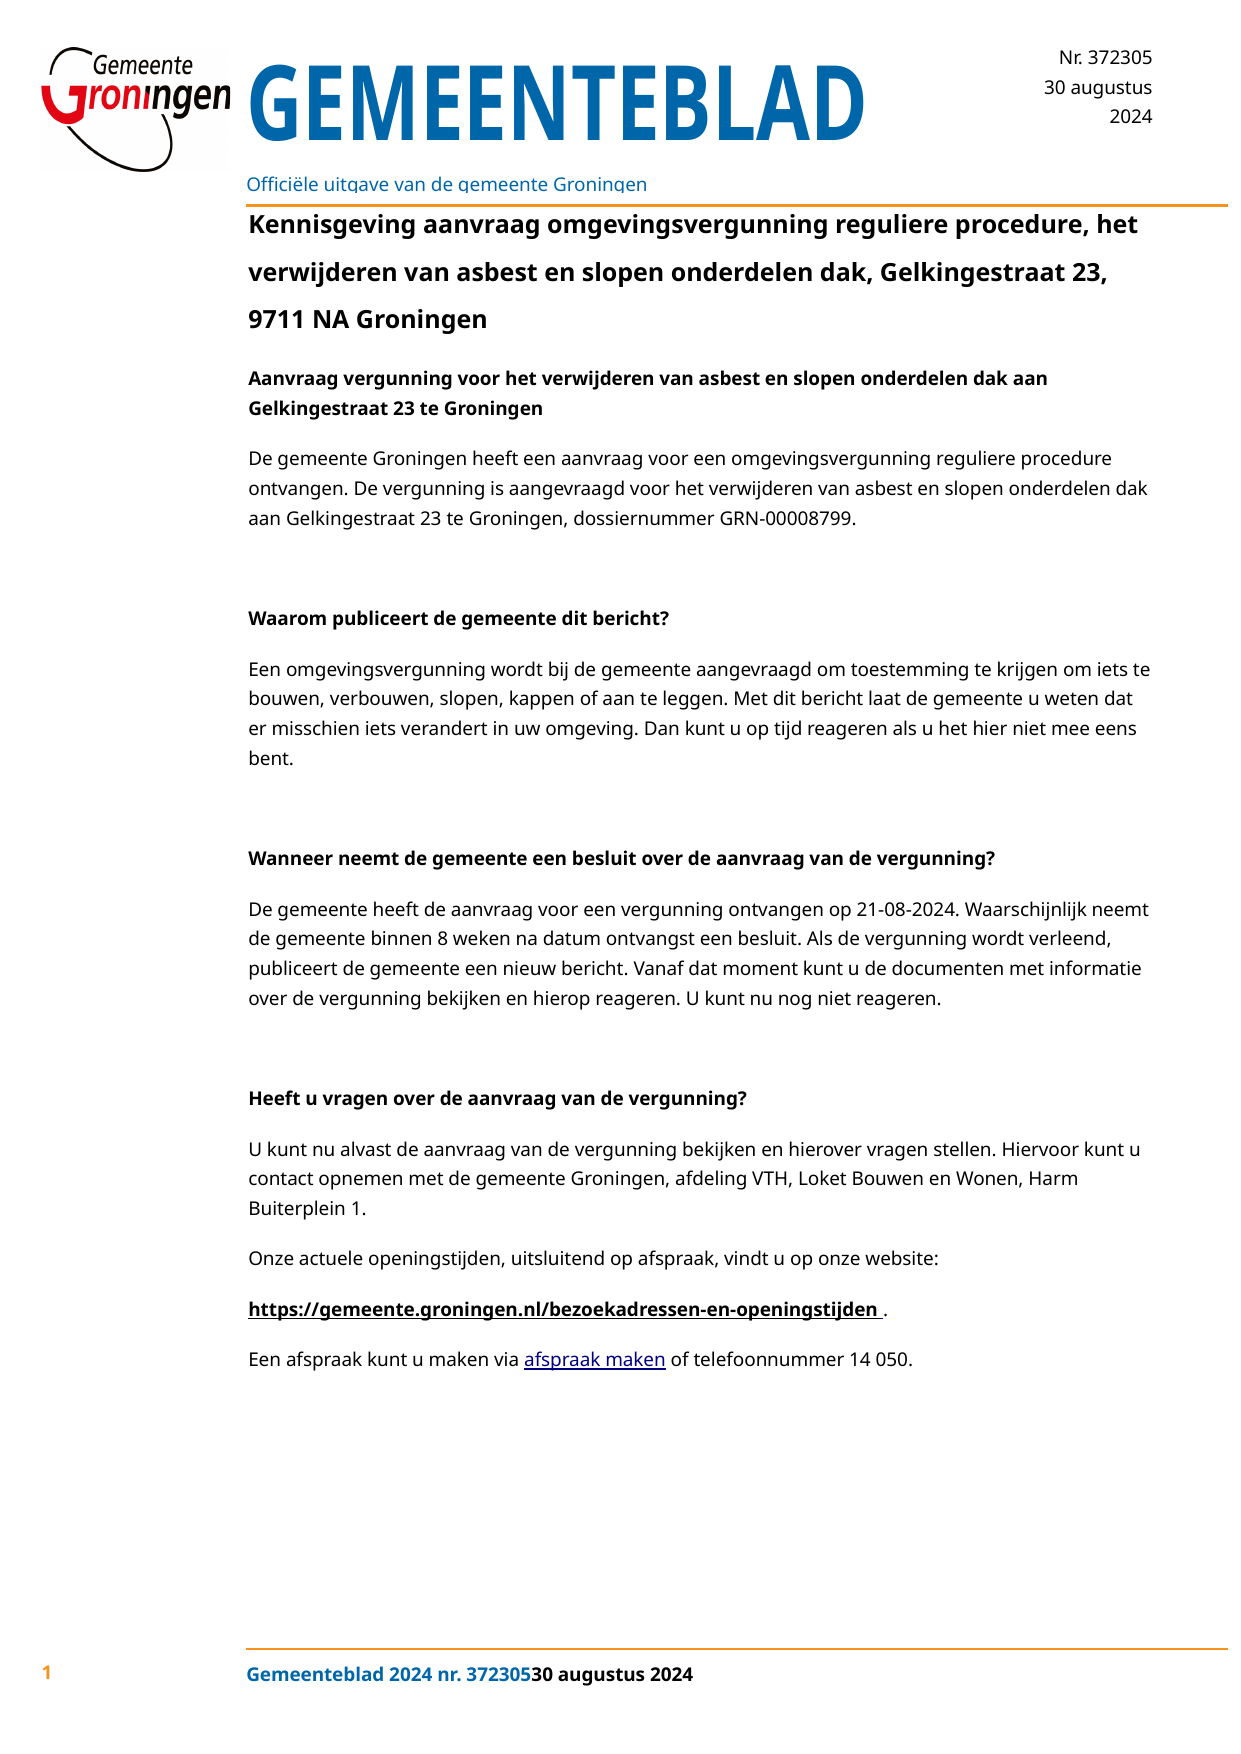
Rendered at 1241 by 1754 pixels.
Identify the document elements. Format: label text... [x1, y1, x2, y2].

text Een afspraak kunt u maken via afspraak maken of telefoonnummer 14 050. [248, 1346, 1152, 1372]
text https://gemeente.groningen.nl/bezoekadressen-en-openingstijden . [248, 1296, 1152, 1322]
text De gemeente Groningen heeft een aanvraag voor een omgevingsvergunning reguliere procedure ontvangen. De vergunning is aangevraagd voor het verwijderen van asbest en slopen onderdelen dak aan Gelkingestraat 23 te Groningen, dossiernummer GRN-00008799. [248, 446, 1152, 530]
text Waarom publiceert de gemeente dit bericht? [248, 606, 1152, 631]
text De gemeente heeft de aanvraag voor een vergunning ontvangen op 21-08-2024. Waarschijnlijk neemt de gemeente binnen 8 weken na datum ontvangst een besluit. Als de vergunning wordt verleend, publiceert de gemeente een nieuw bericht. Vanaf dat moment kunt u de documenten met informatie over de vergunning bekijken en hierop reageren. U kunt nu nog niet reageren. [248, 896, 1152, 1010]
text Wanneer neemt de gemeente een besluit over de aanvraag van de vergunning? [248, 846, 1152, 871]
text Heeft u vragen over de aanvraag van de vergunning? [248, 1086, 1152, 1111]
text Een omgevingsvergunning wordt bij de gemeente aangevraagd om toestemming te krijgen om iets te bouwen, verbouwen, slopen, kappen of aan te leggen. Met dit bericht laat de gemeente u weten dat er misschien iets verandert in uw omgeving. Dan kunt u op tijd reageren als u het hier niet mee eens bent. [248, 656, 1152, 770]
text Aanvraag vergunning voor het verwijderen van asbest en slopen onderdelen dak aan Gelkingestraat 23 te Groningen [248, 366, 1152, 421]
text Kennisgeving aanvraag omgevingsvergunning reguliere procedure, het verwijderen van asbest en slopen onderdelen dak, Gelkingestraat 23, 9711 NA Groningen [248, 207, 1152, 336]
picture [41, 47, 231, 172]
text Onze actuele openingstijden, uitsluitend op afspraak, vindt u op onze website: [248, 1246, 1152, 1271]
text U kunt nu alvast de aanvraag van de vergunning bekijken en hierover vragen stellen. Hiervoor kunt u contact opnemen met de gemeente Groningen, afdeling VTH, Loket Bouwen en Wonen, Harm Buiterplein 1. [248, 1136, 1152, 1221]
